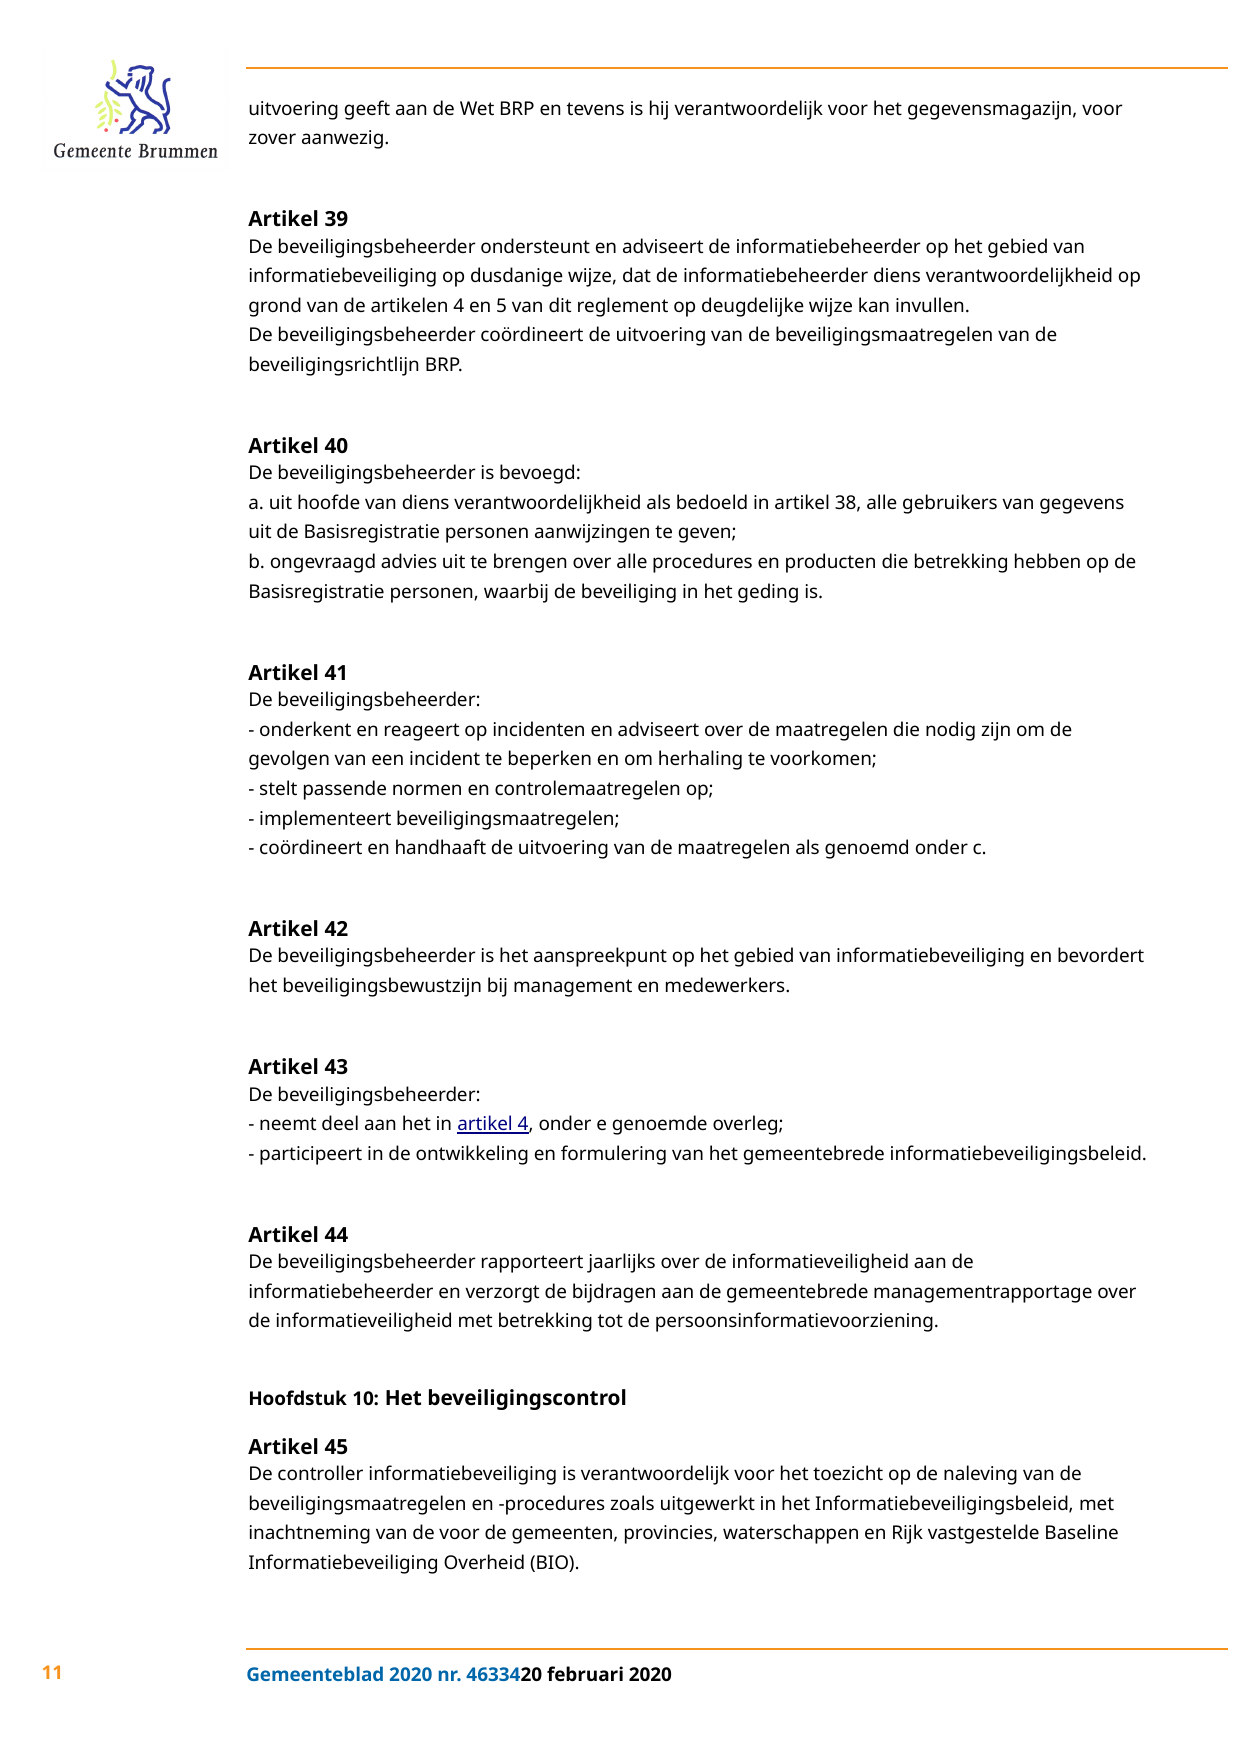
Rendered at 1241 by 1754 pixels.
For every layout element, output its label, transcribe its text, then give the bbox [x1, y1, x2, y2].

text - coördineert en handhaaft de uitvoering van de maatregelen als genoemd onder c. [248, 834, 1152, 860]
text b. ongevraagd advies uit te brengen over alle procedures en producten die betrekking hebben op de Basisregistratie personen, waarbij de beveiliging in het geding is. [248, 548, 1152, 604]
text Artikel 40 [248, 431, 1152, 459]
text De beveiligingsbeheerder ondersteunt en adviseert de informatiebeheerder op het gebied van informatiebeveiliging op dusdanige wijze, dat de informatiebeheerder diens verantwoordelijkheid op grond van de artikelen 4 en 5 van dit reglement op deugdelijke wijze kan invullen. [248, 233, 1152, 318]
text Artikel 44 [248, 1220, 1152, 1248]
text De beveiligingsbeheerder coördineert de uitvoering van de beveiligingsmaatregelen van de beveiligingsrichtlijn BRP. [248, 322, 1152, 377]
text uitvoering geeft aan de Wet BRP en tevens is hij verantwoordelijk voor het gegevensmagazijn, voor zover aanwezig. [248, 95, 1152, 150]
text a. uit hoofde van diens verantwoordelijkheid als bedoeld in artikel 38, alle gebruikers van gegevens uit de Basisregistratie personen aanwijzingen te geven; [248, 489, 1152, 544]
text - neemt deel aan het in artikel 4, onder e genoemde overleg; [248, 1110, 1152, 1136]
text Artikel 43 [248, 1052, 1152, 1081]
text De beveiligingsbeheerder is bevoegd: [248, 459, 1152, 485]
text - implementeert beveiligingsmaatregelen; [248, 805, 1152, 830]
text De controller informatiebeveiliging is verantwoordelijk voor het toezicht op de naleving van de beveiligingsmaatregelen en -procedures zoals uitgewerkt in het Informatiebeveiligingsbeleid, met inachtneming van de voor de gemeenten, provincies, waterschappen en Rijk vastgestelde Baseline Informatiebeveiliging Overheid (BIO). [248, 1460, 1152, 1575]
text - participeert in de ontwikkeling en formulering van het gemeentebrede informatiebeveiligingsbeleid. [248, 1140, 1152, 1166]
text De beveiligingsbeheerder: [248, 686, 1152, 712]
text Artikel 39 [248, 204, 1152, 233]
text Artikel 41 [248, 658, 1152, 686]
picture [41, 47, 231, 172]
text De beveiligingsbeheerder is het aanspreekpunt op het gebied van informatiebeveiliging en bevordert het beveiligingsbewustzijn bij management en medewerkers. [248, 943, 1152, 998]
text De beveiligingsbeheerder: [248, 1081, 1152, 1106]
text Artikel 42 [248, 914, 1152, 943]
text Hoofdstuk 10: Het beveiligingscontrol [248, 1383, 1152, 1411]
text De beveiligingsbeheerder rapporteert jaarlijks over de informatieveiligheid aan de informatiebeheerder en verzorgt de bijdragen aan de gemeentebrede managementrapportage over de informatieveiligheid met betrekking tot de persoonsinformatievoorziening. [248, 1248, 1152, 1333]
text - onderkent en reageert op incidenten en adviseert over de maatregelen die nodig zijn om de gevolgen van een incident te beperken en om herhaling te voorkomen; [248, 716, 1152, 771]
text - stelt passende normen en controlemaatregelen op; [248, 775, 1152, 801]
text Artikel 45 [248, 1432, 1152, 1460]
